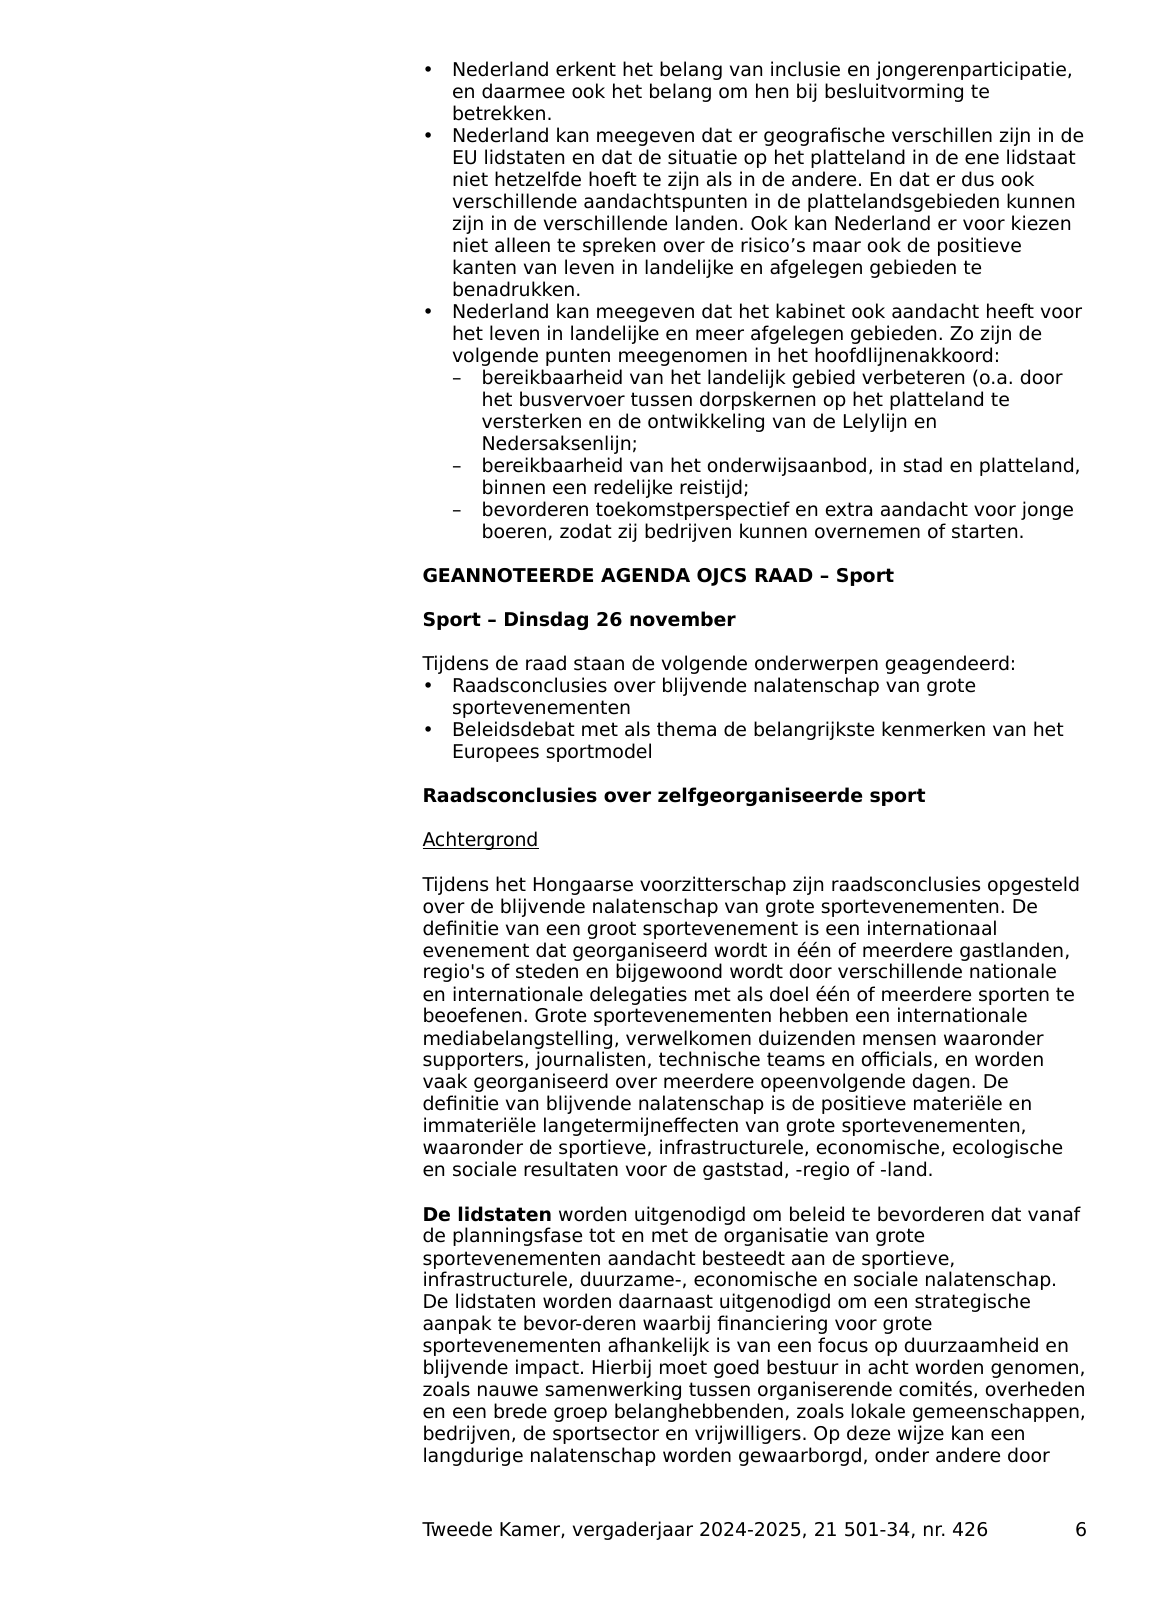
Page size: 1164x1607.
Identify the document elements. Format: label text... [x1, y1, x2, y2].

text • Raadsconclusies over blijvende nalatenschap van grote sportevenementen [422, 675, 1087, 719]
text – bevorderen toekomstperspectief en extra aandacht voor jonge boeren, zodat zij bedrijven kunnen overnemen of starten. [452, 499, 1087, 543]
subtitle Sport – Dinsdag 26 november [422, 609, 1087, 631]
text Tijdens de raad staan de volgende onderwerpen geagendeerd: [422, 653, 1087, 675]
subtitle GEANNOTEERDE AGENDA OJCS RAAD – Sport [422, 565, 1087, 587]
subtitle Achtergrond [422, 829, 1087, 851]
text • Beleidsdebat met als thema de belangrijkste kenmerken van het Europees sportmodel [422, 719, 1087, 763]
text – bereikbaarheid van het landelijk gebied verbeteren (o.a. door het busvervoer tussen dorpskernen op het platteland te versterken en de ontwikkeling van de Lelylijn en Nedersaksenlijn; [452, 367, 1087, 455]
text De lidstaten worden uitgenodigd om beleid te bevorderen dat vanaf de planningsfase tot en met de organisatie van grote sportevenementen aandacht besteedt aan de sportieve, infrastructurele, duurzame-, economische en sociale nalatenschap. De lidstaten worden daarnaast uitgenodigd om een strategische aanpak te bevor-deren waarbij financiering voor grote sportevenementen afhankelijk is van een focus op duurzaamheid en blijvende impact. Hierbij moet goed bestuur in acht worden genomen, zoals nauwe samenwerking tussen organiserende comités, overheden en een brede groep belanghebbenden, zoals lokale gemeenschappen, bedrijven, de sportsector en vrijwilligers. Op deze wijze kan een langdurige nalatenschap worden gewaarborgd, onder andere door [422, 1203, 1087, 1467]
text • Nederland kan meegeven dat het kabinet ook aandacht heeft voor het leven in landelijke en meer afgelegen gebieden. Zo zijn de volgende punten meegenomen in het hoofdlijnenakkoord: [422, 301, 1087, 367]
text • Nederland kan meegeven dat er geografische verschillen zijn in de EU lidstaten en dat de situatie op het platteland in de ene lidstaat niet hetzelfde hoeft te zijn als in de andere. En dat er dus ook verschillende aandachtspunten in de plattelandsgebieden kunnen zijn in de verschillende landen. Ook kan Nederland er voor kiezen niet alleen te spreken over de risico’s maar ook de positieve kanten van leven in landelijke en afgelegen gebieden te benadrukken. [422, 125, 1087, 301]
text Tijdens het Hongaarse voorzitterschap zijn raadsconclusies opgesteld over de blijvende nalatenschap van grote sportevenementen. De definitie van een groot sportevenement is een internationaal evenement dat georganiseerd wordt in één of meerdere gastlanden, regio's of steden en bijgewoond wordt door verschillende nationale en internationale delegaties met als doel één of meerdere sporten te beoefenen. Grote sportevenementen hebben een internationale mediabelangstelling, verwelkomen duizenden mensen waaronder supporters, journalisten, technische teams en officials, en worden vaak georganiseerd over meerdere opeenvolgende dagen. De definitie van blijvende nalatenschap is de positieve materiële en immateriële langetermijneffecten van grote sportevenementen, waaronder de sportieve, infrastructurele, economische, ecologische en sociale resultaten voor de gaststad, -regio of -land. [422, 873, 1087, 1181]
text – bereikbaarheid van het onderwijsaanbod, in stad en platteland, binnen een redelijke reistijd; [452, 455, 1087, 499]
text • Nederland erkent het belang van inclusie en jongerenparticipatie, en daarmee ook het belang om hen bij besluitvorming te betrekken. [422, 59, 1087, 125]
subtitle Raadsconclusies over zelfgeorganiseerde sport [422, 785, 1087, 807]
